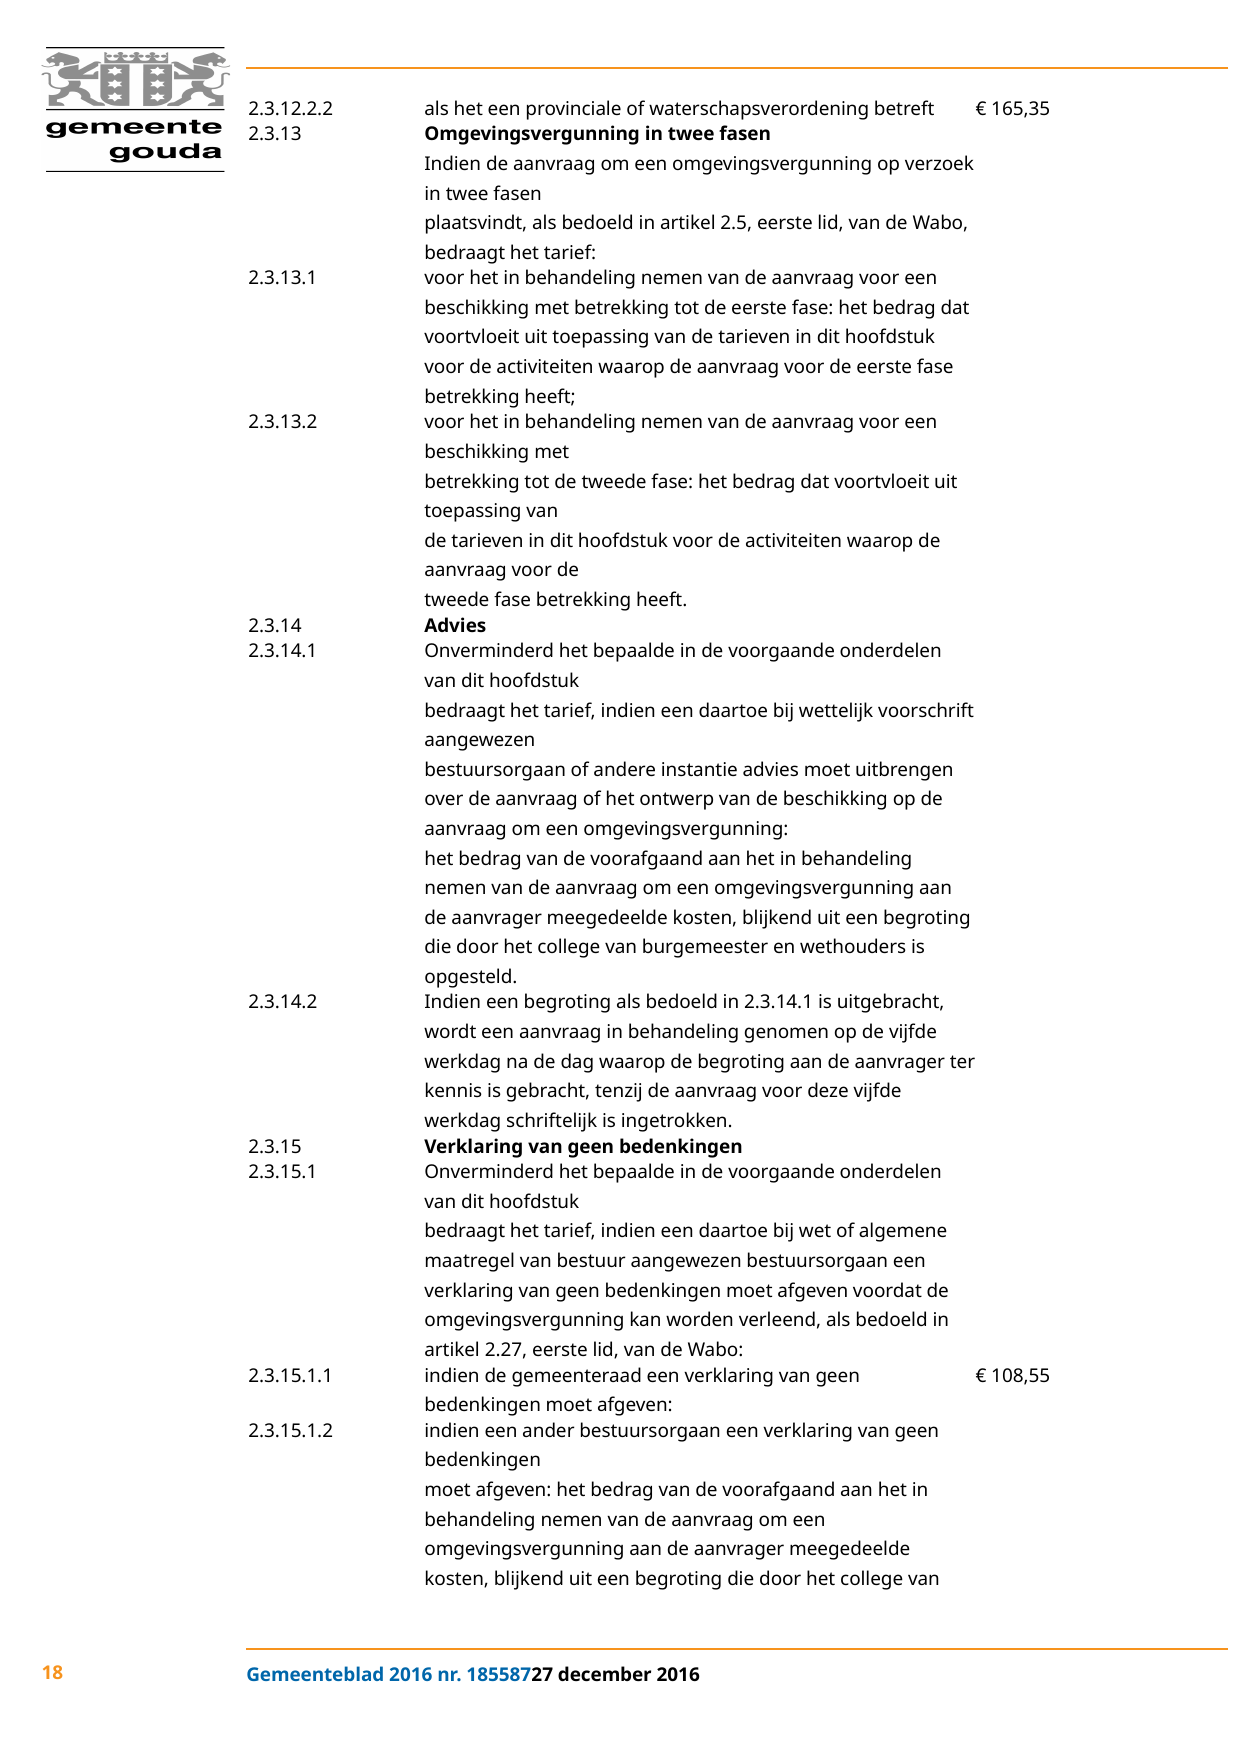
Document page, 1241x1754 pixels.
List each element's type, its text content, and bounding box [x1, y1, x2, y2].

table_cell € 165,35 [975, 95, 1152, 121]
table_cell 2.3.14 [248, 612, 424, 638]
table_cell [975, 612, 1152, 638]
table_cell Advies [424, 612, 975, 638]
table_cell 2.3.15.1 [248, 1159, 424, 1362]
table_cell Onverminderd het bepaalde in de voorgaande onderdelen van dit hoofdstuk bedraagt het tarief, indien een daartoe bij wet of algemene maatregel van bestuur aangewezen bestuursorgaan een verklaring van geen bedenkingen moet afgeven voordat de omgevingsvergunning kan worden verleend, als bedoeld in artikel 2.27, eerste lid, van de Wabo: [424, 1159, 975, 1362]
table_cell 2.3.15.1.1 [248, 1362, 424, 1417]
table_cell als het een provinciale of waterschapsverordening betreft [424, 95, 975, 121]
table_cell 2.3.15 [248, 1133, 424, 1158]
table_cell 2.3.13.1 [248, 265, 424, 409]
table_cell Onverminderd het bepaalde in de voorgaande onderdelen van dit hoofdstuk bedraagt het tarief, indien een daartoe bij wettelijk voorschrift aangewezen bestuursorgaan of andere instantie advies moet uitbrengen over de aanvraag of het ontwerp van de beschikking op de aanvraag om een omgevingsvergunning: het bedrag van de voorafgaand aan het in behandeling nemen van de aanvraag om een omgevingsvergunning aan de aanvrager meegedeelde kosten, blijkend uit een begroting die door het college van burgemeester en wethouders is opgesteld. [424, 638, 975, 989]
table_cell € 108,55 [975, 1362, 1152, 1417]
table_cell Indien een begroting als bedoeld in 2.3.14.1 is uitgebracht, wordt een aanvraag in behandeling genomen op de vijfde werkdag na de dag waarop de begroting aan de aanvrager ter kennis is gebracht, tenzij de aanvraag voor deze vijfde werkdag schriftelijk is ingetrokken. [424, 989, 975, 1133]
table_cell [975, 1159, 1152, 1362]
table_cell Verklaring van geen bedenkingen [424, 1133, 975, 1158]
table_cell 2.3.13.2 [248, 409, 424, 612]
picture [41, 47, 231, 172]
table_cell [975, 265, 1152, 409]
table_cell voor het in behandeling nemen van de aanvraag voor een beschikking met betrekking tot de tweede fase: het bedrag dat voortvloeit uit toepassing van de tarieven in dit hoofdstuk voor de activiteiten waarop de aanvraag voor de tweede fase betrekking heeft. [424, 409, 975, 612]
table_cell [975, 638, 1152, 989]
table_cell 2.3.14.2 [248, 989, 424, 1133]
table_cell 2.3.14.1 [248, 638, 424, 989]
table_cell 2.3.12.2.2 [248, 95, 424, 121]
table_cell Omgevingsvergunning in twee fasen Indien de aanvraag om een omgevingsvergunning op verzoek in twee fasen plaatsvindt, als bedoeld in artikel 2.5, eerste lid, van de Wabo, bedraagt het tarief: [424, 121, 975, 264]
table_cell voor het in behandeling nemen van de aanvraag voor een beschikking met betrekking tot de eerste fase: het bedrag dat voortvloeit uit toepassing van de tarieven in dit hoofdstuk voor de activiteiten waarop de aanvraag voor de eerste fase betrekking heeft; [424, 265, 975, 409]
table_cell [975, 409, 1152, 612]
table_cell 2.3.13 [248, 121, 424, 264]
table_cell [975, 1417, 1152, 1591]
table_cell [975, 1133, 1152, 1158]
table_cell [975, 989, 1152, 1133]
table_cell indien de gemeenteraad een verklaring van geen bedenkingen moet afgeven: [424, 1362, 975, 1417]
table_cell indien een ander bestuursorgaan een verklaring van geen bedenkingen moet afgeven: het bedrag van de voorafgaand aan het in behandeling nemen van de aanvraag om een omgevingsvergunning aan de aanvrager meegedeelde kosten, blijkend uit een begroting die door het college van [424, 1417, 975, 1591]
table_cell [975, 121, 1152, 264]
table_cell 2.3.15.1.2 [248, 1417, 424, 1591]
